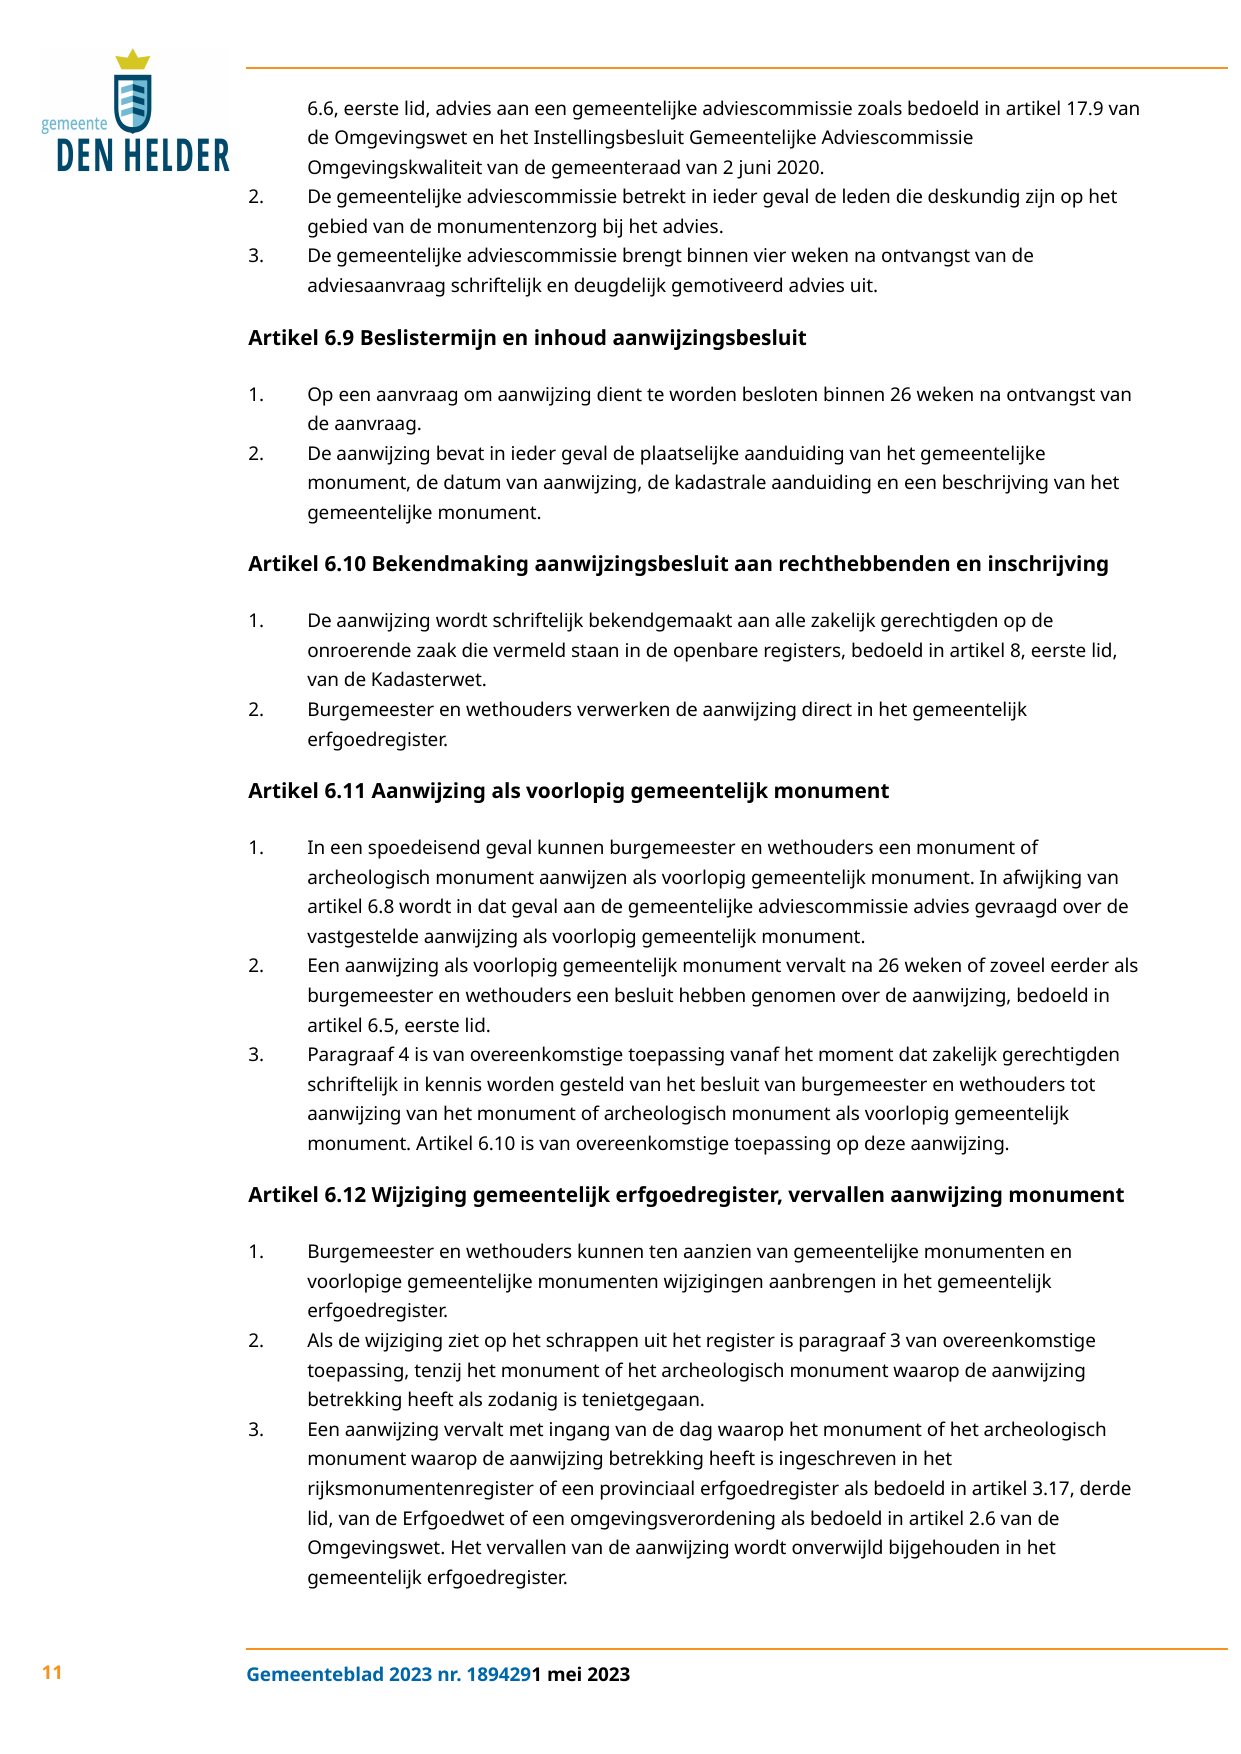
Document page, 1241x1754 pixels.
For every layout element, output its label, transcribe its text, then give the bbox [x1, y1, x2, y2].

list Een aanwijzing vervalt met ingang van de dag waarop het monument of het archeologisch monument waarop de aanwijzing betrekking heeft is ingeschreven in het rijksmonumentenregister of een provinciaal erfgoedregister als bedoeld in artikel 3.17, derde lid, van de Erfgoedwet of een omgevingsverordening als bedoeld in artikel 2.6 van de Omgevingswet. Het vervallen van de aanwijzing wordt onverwijld bijgehouden in het gemeentelijk erfgoedregister. [248, 1416, 1152, 1590]
list Burgemeester en wethouders kunnen ten aanzien van gemeentelijke monumenten en voorlopige gemeentelijke monumenten wijzigingen aanbrengen in het gemeentelijk erfgoedregister. [248, 1238, 1152, 1323]
text Artikel 6.11 Aanwijzing als voorlopig gemeentelijk monument [248, 776, 1152, 805]
picture [130, 157, 135, 172]
list Paragraaf 4 is van overeenkomstige toepassing vanaf het moment dat zakelijk gerechtigden schriftelijk in kennis worden gesteld van het besluit van burgemeester en wethouders tot aanwijzing van het monument of archeologisch monument als voorlopig gemeentelijk monument. Artikel 6.10 is van overeenkomstige toepassing op deze aanwijzing. [248, 1041, 1152, 1156]
list Als de wijziging ziet op het schrappen uit het register is paragraaf 3 van overeenkomstige toepassing, tenzij het monument of het archeologisch monument waarop de aanwijzing betrekking heeft als zodanig is tenietgegaan. [248, 1327, 1152, 1412]
picture [220, 160, 224, 172]
picture [182, 144, 187, 165]
list De aanwijzing bevat in ieder geval de plaatselijke aanduiding van het gemeentelijke monument, de datum van aanwijzing, de kadastrale aanduiding en een beschrijving van het gemeentelijke monument. [248, 440, 1152, 525]
text Artikel 6.10 Bekendmaking aanwijzingsbesluit aan rechthebbenden en inschrijving [248, 549, 1152, 578]
picture [41, 47, 231, 172]
list De gemeentelijke adviescommissie betrekt in ieder geval de leden die deskundig zijn op het gebied van de monumentenzorg bij het advies. [248, 183, 1152, 239]
list In een spoedeisend geval kunnen burgemeester en wethouders een monument of archeologisch monument aanwijzen als voorlopig gemeentelijk monument. In afwijking van artikel 6.8 wordt in dat geval aan de gemeentelijke adviescommissie advies gevraagd over de vastgestelde aanwijzing als voorlopig gemeentelijk monument. [248, 834, 1152, 949]
list Burgemeester en wethouders verwerken de aanwijzing direct in het gemeentelijk erfgoedregister. [248, 696, 1152, 752]
text Artikel 6.12 Wijziging gemeentelijk erfgoedregister, vervallen aanwijzing monument [248, 1181, 1152, 1209]
picture [100, 154, 106, 172]
picture [63, 144, 68, 165]
list De aanwijzing wordt schriftelijk bekendgemaakt aan alle zakelijk gerechtigden op de onroerende zaak die vermeld staan in de openbare registers, bedoeld in artikel 8, eerste lid, van de Kadasterwet. [248, 607, 1152, 692]
text Artikel 6.9 Beslistermijn en inhoud aanwijzingsbesluit [248, 323, 1152, 351]
list De gemeentelijke adviescommissie brengt binnen vier weken na ontvangst van de adviesaanvraag schriftelijk en deugdelijk gemotiveerd advies uit. [248, 243, 1152, 298]
list Een aanwijzing als voorlopig gemeentelijk monument vervalt na 26 weken of zoveel eerder als burgemeester en wethouders een besluit hebben genomen over de aanwijzing, bedoeld in artikel 6.5, eerste lid. [248, 953, 1152, 1037]
list Op een aanvraag om aanwijzing dient te worden besloten binnen 26 weken na ontvangst van de aanvraag. [248, 381, 1152, 436]
list 6.6, eerste lid, advies aan een gemeentelijke adviescommissie zoals bedoeld in artikel 17.9 van de Omgevingswet en het Instellingsbesluit Gemeentelijke Adviescommissie Omgevingskwaliteit van de gemeenteraad van 2 juni 2020. [248, 95, 1152, 180]
